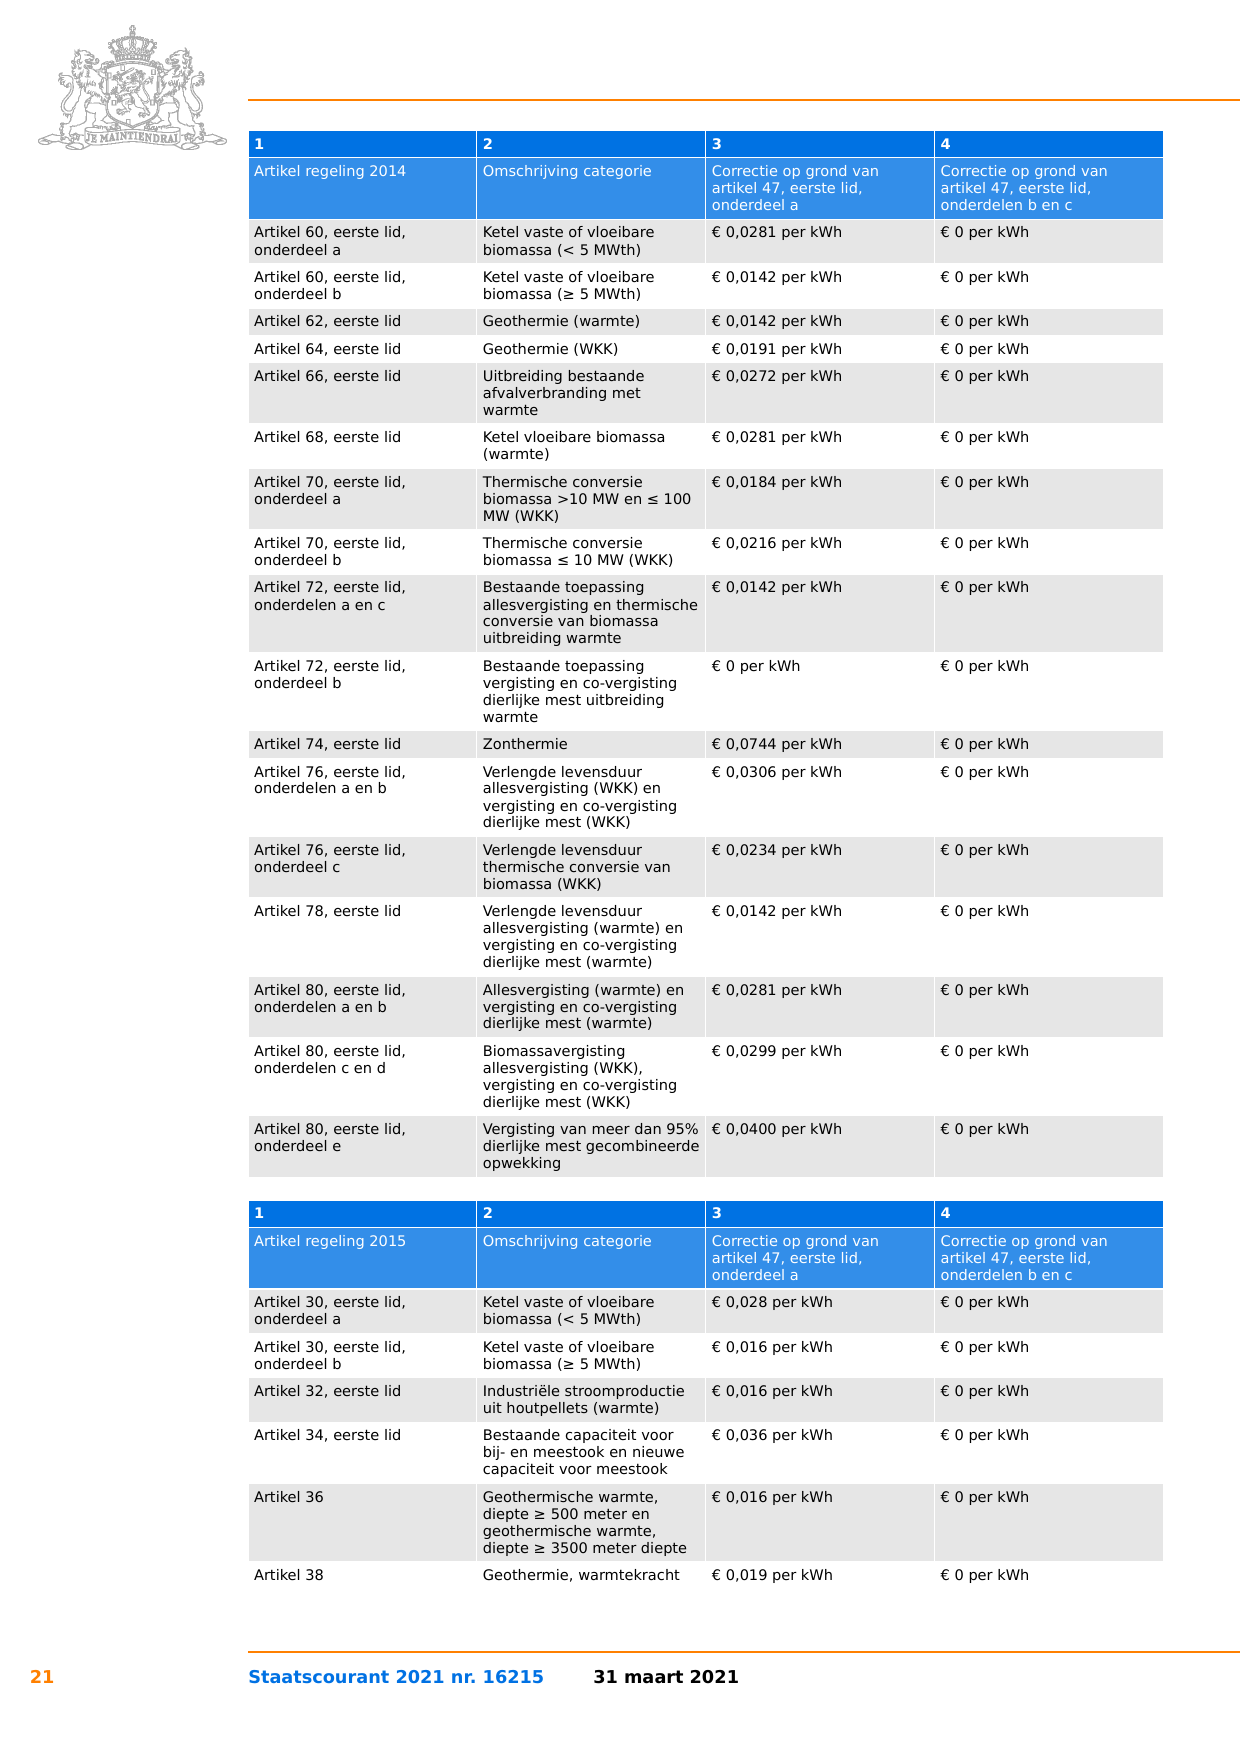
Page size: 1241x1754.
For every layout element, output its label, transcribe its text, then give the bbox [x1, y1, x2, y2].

table_cell Correctie op grond van artikel 47, eerste lid, onderdelen b en c [935, 158, 1163, 219]
table_cell € 0 per kWh [935, 837, 1163, 897]
table_cell € 0,0272 per kWh [706, 363, 934, 423]
table_cell € 0 per kWh [935, 977, 1163, 1037]
table_cell Ketel vaste of vloeibare biomassa (< 5 MWth) [477, 220, 705, 263]
table_cell € 0,016 per kWh [706, 1334, 934, 1377]
table_cell Geothermie (warmte) [477, 309, 705, 335]
table_cell Artikel 70, eerste lid, onderdeel a [249, 469, 476, 529]
table_cell € 0 per kWh [935, 336, 1163, 362]
table_cell Artikel 78, eerste lid [249, 899, 476, 976]
table_cell Correctie op grond van artikel 47, eerste lid, onderdelen b en c [935, 1228, 1163, 1288]
table_cell € 0,0142 per kWh [706, 899, 934, 976]
table_cell Artikel 68, eerste lid [249, 425, 476, 468]
table_cell Artikel 66, eerste lid [249, 363, 476, 423]
table_header 1 [249, 131, 476, 157]
table_header 4 [935, 131, 1163, 157]
table_cell € 0 per kWh [935, 1038, 1163, 1115]
table_cell Artikel 30, eerste lid, onderdeel a [249, 1290, 476, 1333]
table_cell € 0,0744 per kWh [706, 731, 934, 758]
table_cell Geothermie (WKK) [477, 336, 705, 362]
table_cell € 0,028 per kWh [706, 1290, 934, 1333]
table_cell € 0 per kWh [935, 264, 1163, 307]
table_header 2 [477, 131, 705, 157]
table_cell Bestaande toepassing vergisting en co-vergisting dierlijke mest uitbreiding warmte [477, 653, 705, 730]
table_cell Artikel 76, eerste lid, onderdeel c [249, 837, 476, 897]
table_cell Omschrijving categorie [477, 1228, 705, 1288]
table_cell Thermische conversie biomassa ≤ 10 MW (WKK) [477, 530, 705, 574]
table_cell € 0 per kWh [935, 363, 1163, 423]
table_cell € 0,0281 per kWh [706, 977, 934, 1037]
table_cell Artikel 72, eerste lid, onderdeel b [249, 653, 476, 730]
table_cell € 0 per kWh [935, 425, 1163, 468]
table_cell Vergisting van meer dan 95% dierlijke mest gecombineerde opwekking [477, 1116, 705, 1177]
table_cell Artikel 80, eerste lid, onderdeel e [249, 1116, 476, 1177]
table_cell Artikel 80, eerste lid, onderdelen c en d [249, 1038, 476, 1115]
table_cell € 0,0299 per kWh [706, 1038, 934, 1115]
table_cell € 0 per kWh [935, 469, 1163, 529]
table_cell Artikel regeling 2015 [249, 1228, 476, 1288]
table_cell € 0 per kWh [935, 1334, 1163, 1377]
table_cell Artikel 32, eerste lid [249, 1378, 476, 1422]
table_header 2 [477, 1201, 705, 1227]
table_cell Artikel 72, eerste lid, onderdelen a en c [249, 575, 476, 652]
table_cell Verlengde levensduur allesvergisting (WKK) en vergisting en co-vergisting dierlijke mest (WKK) [477, 759, 705, 836]
table_cell € 0,016 per kWh [706, 1378, 934, 1422]
table_cell Artikel regeling 2014 [249, 158, 476, 219]
table_cell Artikel 62, eerste lid [249, 309, 476, 335]
table_cell Artikel 36 [249, 1484, 476, 1561]
picture [38, 25, 227, 150]
table_cell Uitbreiding bestaande afvalverbranding met warmte [477, 363, 705, 423]
table_cell € 0 per kWh [935, 309, 1163, 335]
table_cell Zonthermie [477, 731, 705, 758]
table_cell € 0 per kWh [706, 653, 934, 730]
table_cell € 0 per kWh [935, 1116, 1163, 1177]
table_cell € 0 per kWh [935, 575, 1163, 652]
table_cell € 0 per kWh [935, 759, 1163, 836]
table_cell € 0,0234 per kWh [706, 837, 934, 897]
table_cell Bestaande capaciteit voor bij- en meestook en nieuwe capaciteit voor meestook [477, 1423, 705, 1483]
table_cell Ketel vaste of vloeibare biomassa (< 5 MWth) [477, 1290, 705, 1333]
table_cell Correctie op grond van artikel 47, eerste lid, onderdeel a [706, 1228, 934, 1288]
table_cell € 0 per kWh [935, 1290, 1163, 1333]
table_cell Verlengde levensduur thermische conversie van biomassa (WKK) [477, 837, 705, 897]
table_cell € 0,0191 per kWh [706, 336, 934, 362]
table_header 4 [935, 1201, 1163, 1227]
table_cell Artikel 64, eerste lid [249, 336, 476, 362]
table_cell € 0,0184 per kWh [706, 469, 934, 529]
table_cell € 0,0281 per kWh [706, 425, 934, 468]
table_cell € 0,0142 per kWh [706, 264, 934, 307]
table_cell € 0 per kWh [935, 653, 1163, 730]
table_cell Verlengde levensduur allesvergisting (warmte) en vergisting en co-vergisting dierlijke mest (warmte) [477, 899, 705, 976]
table_cell Allesvergisting (warmte) en vergisting en co-vergisting dierlijke mest (warmte) [477, 977, 705, 1037]
table_cell € 0,0400 per kWh [706, 1116, 934, 1177]
table_cell € 0,019 per kWh [706, 1562, 934, 1589]
table_cell Industriële stroomproductie uit houtpellets (warmte) [477, 1378, 705, 1422]
table_header 3 [706, 131, 934, 157]
table_cell € 0 per kWh [935, 1423, 1163, 1483]
table_cell € 0,0216 per kWh [706, 530, 934, 574]
table_cell € 0 per kWh [935, 530, 1163, 574]
table_cell € 0 per kWh [935, 731, 1163, 758]
table_cell Thermische conversie biomassa >10 MW en ≤ 100 MW (WKK) [477, 469, 705, 529]
table_cell Geothermie, warmtekracht [477, 1562, 705, 1589]
table_cell Bestaande toepassing allesvergisting en thermische conversie van biomassa uitbreiding warmte [477, 575, 705, 652]
table_cell Artikel 76, eerste lid, onderdelen a en b [249, 759, 476, 836]
table_cell Ketel vaste of vloeibare biomassa (≥ 5 MWth) [477, 1334, 705, 1377]
table_cell Artikel 34, eerste lid [249, 1423, 476, 1483]
table_cell € 0,0142 per kWh [706, 309, 934, 335]
table_cell Correctie op grond van artikel 47, eerste lid, onderdeel a [706, 158, 934, 219]
table_cell Ketel vloeibare biomassa (warmte) [477, 425, 705, 468]
table_cell € 0 per kWh [935, 220, 1163, 263]
table_cell Omschrijving categorie [477, 158, 705, 219]
table_cell € 0,0142 per kWh [706, 575, 934, 652]
table_cell € 0,0281 per kWh [706, 220, 934, 263]
table_cell Artikel 30, eerste lid, onderdeel b [249, 1334, 476, 1377]
table_cell Artikel 80, eerste lid, onderdelen a en b [249, 977, 476, 1037]
table_cell € 0,036 per kWh [706, 1423, 934, 1483]
table_cell € 0 per kWh [935, 899, 1163, 976]
table_cell Geothermische warmte, diepte ≥ 500 meter en geothermische warmte, diepte ≥ 3500 meter diepte [477, 1484, 705, 1561]
table_cell Artikel 70, eerste lid, onderdeel b [249, 530, 476, 574]
table_cell € 0,016 per kWh [706, 1484, 934, 1561]
table_cell Artikel 38 [249, 1562, 476, 1589]
table_cell € 0 per kWh [935, 1378, 1163, 1422]
table_cell Artikel 74, eerste lid [249, 731, 476, 758]
table_cell Biomassavergisting allesvergisting (WKK), vergisting en co-vergisting dierlijke mest (WKK) [477, 1038, 705, 1115]
table_cell Ketel vaste of vloeibare biomassa (≥ 5 MWth) [477, 264, 705, 307]
table_cell Artikel 60, eerste lid, onderdeel b [249, 264, 476, 307]
table_header 1 [249, 1201, 476, 1227]
table_cell Artikel 60, eerste lid, onderdeel a [249, 220, 476, 263]
table_cell € 0 per kWh [935, 1562, 1163, 1589]
table_cell € 0 per kWh [935, 1484, 1163, 1561]
table_cell € 0,0306 per kWh [706, 759, 934, 836]
table_header 3 [706, 1201, 934, 1227]
